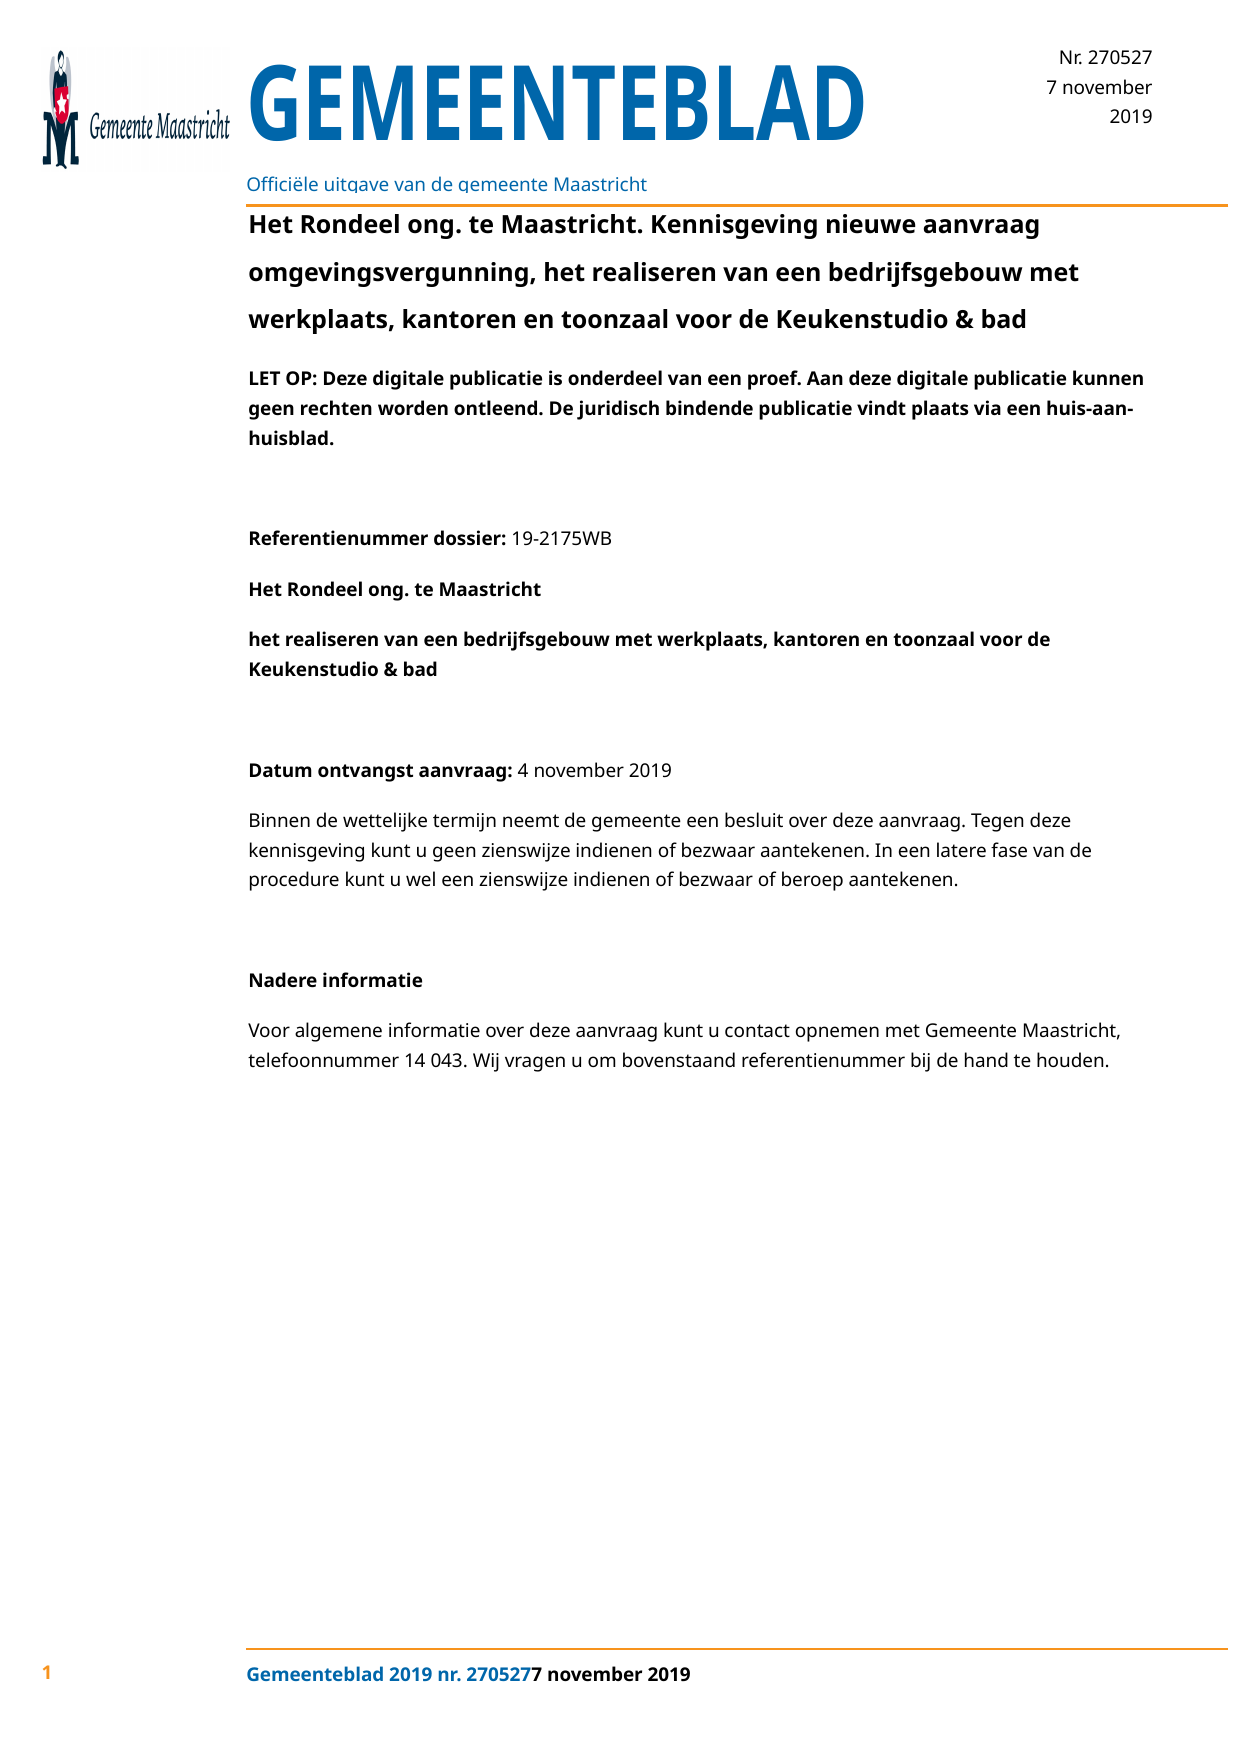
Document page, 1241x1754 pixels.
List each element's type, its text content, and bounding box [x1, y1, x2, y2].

text Datum ontvangst aanvraag: 4 november 2019 [248, 757, 1152, 782]
text Het Rondeel ong. te Maastricht. Kennisgeving nieuwe aanvraag omgevingsvergunning, het realiseren van een bedrijfsgebouw met werkplaats, kantoren en toonzaal voor de Keukenstudio & bad [248, 207, 1152, 336]
text Voor algemene informatie over deze aanvraag kunt u contact opnemen met Gemeente Maastricht, telefoonnummer 14 043. Wij vragen u om bovenstaand referentienummer bij de hand te houden. [248, 1018, 1152, 1073]
text Het Rondeel ong. te Maastricht [248, 576, 1152, 602]
text LET OP: Deze digitale publicatie is onderdeel van een proef. Aan deze digitale publicatie kunnen geen rechten worden ontleend. De juridisch bindende publicatie vindt plaats via een huis-aan-huisblad. [248, 366, 1152, 450]
text Binnen de wettelijke termijn neemt de gemeente een besluit over deze aanvraag. Tegen deze kennisgeving kunt u geen zienswijze indienen of bezwaar aantekenen. In een latere fase van de procedure kunt u wel een zienswijze indienen of bezwaar of beroep aantekenen. [248, 807, 1152, 892]
text Referentienummer dossier: 19-2175WB [248, 526, 1152, 551]
text het realiseren van een bedrijfsgebouw met werkplaats, kantoren en toonzaal voor de Keukenstudio & bad [248, 626, 1152, 682]
text Nadere informatie [248, 967, 1152, 993]
picture [41, 47, 231, 172]
